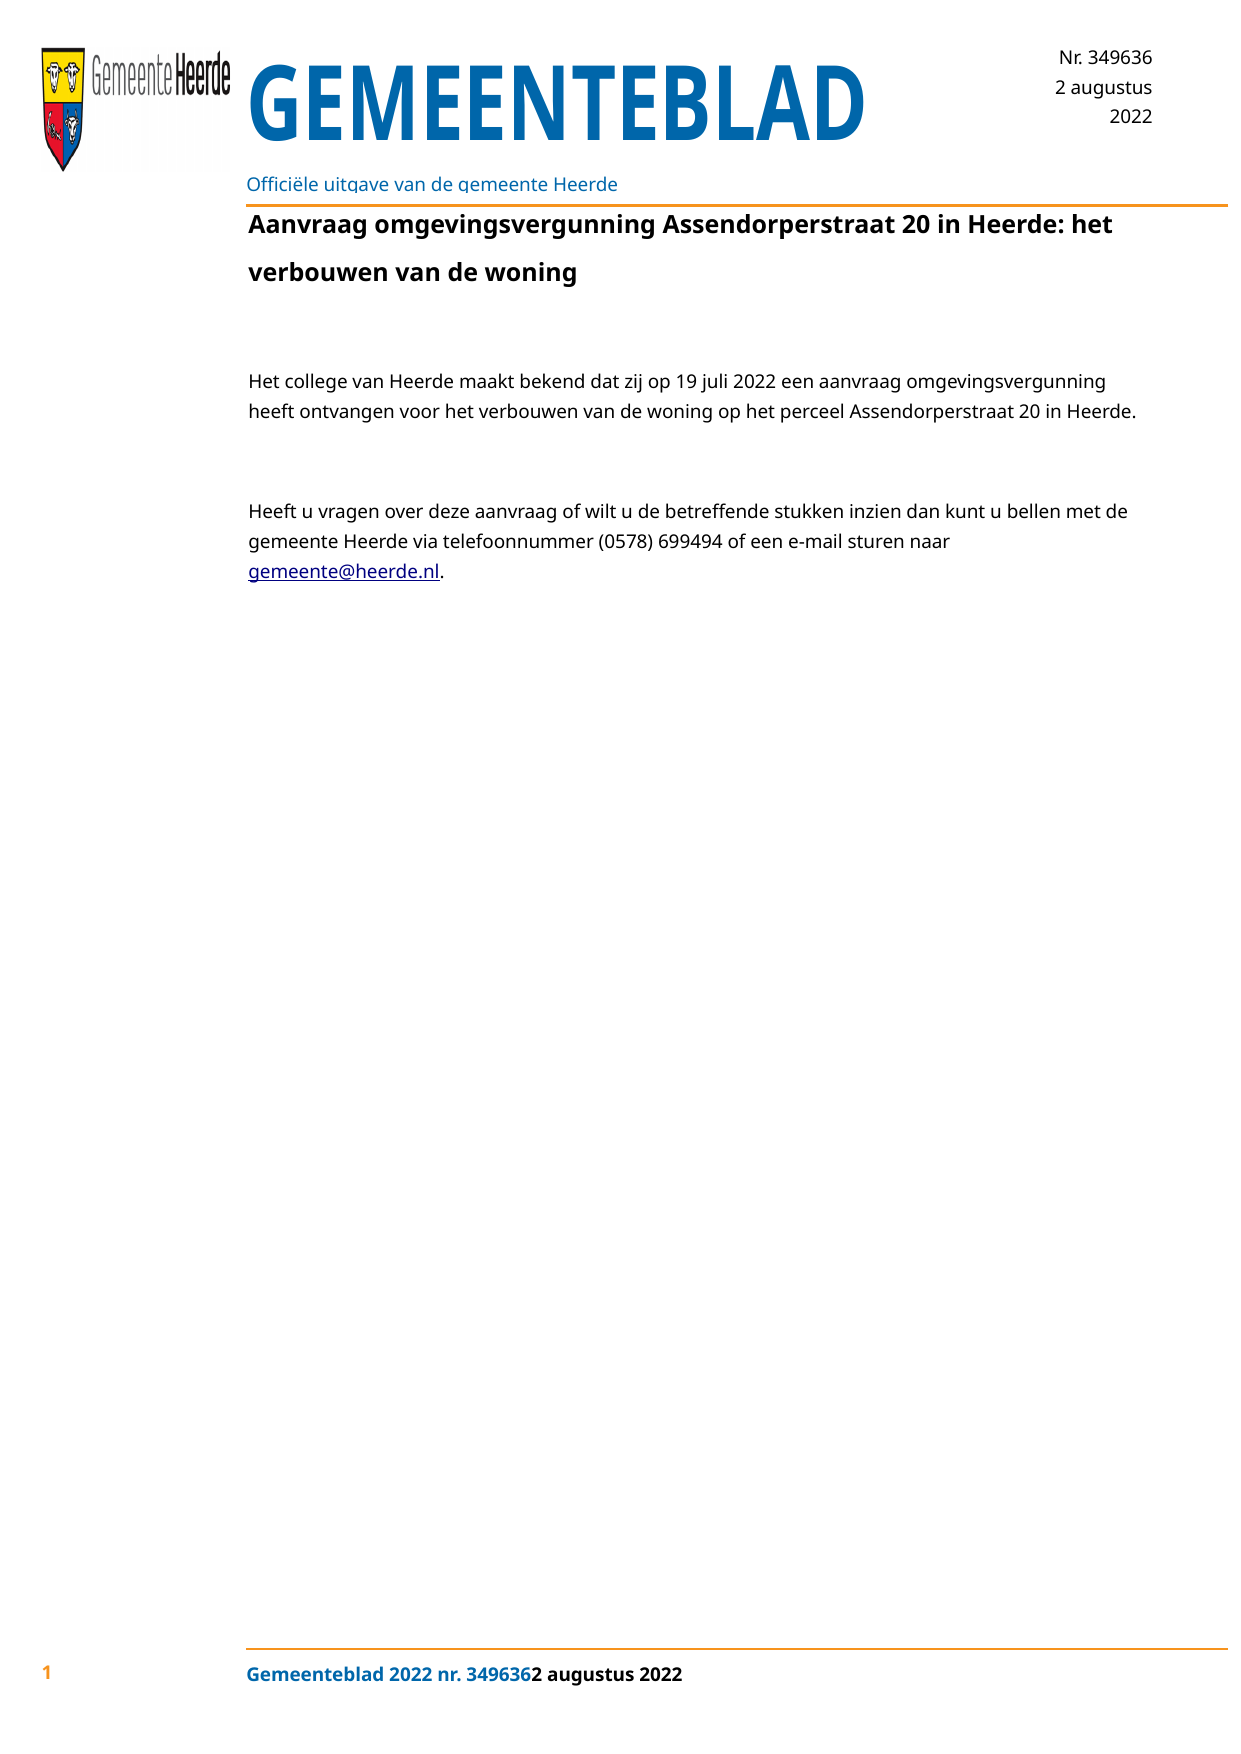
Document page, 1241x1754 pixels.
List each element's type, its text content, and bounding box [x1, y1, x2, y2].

text Aanvraag omgevingsvergunning Assendorperstraat 20 in Heerde: het verbouwen van de woning [248, 207, 1152, 288]
text Heeft u vragen over deze aanvraag of wilt u de betreffende stukken inzien dan kunt u bellen met de gemeente Heerde via telefoonnummer (0578) 699494 of een e-mail sturen naar gemeente@heerde.nl. [248, 499, 1152, 584]
picture [41, 47, 231, 172]
text Het college van Heerde maakt bekend dat zij op 19 juli 2022 een aanvraag omgevingsvergunning heeft ontvangen voor het verbouwen van de woning op het perceel Assendorperstraat 20 in Heerde. [248, 368, 1152, 424]
